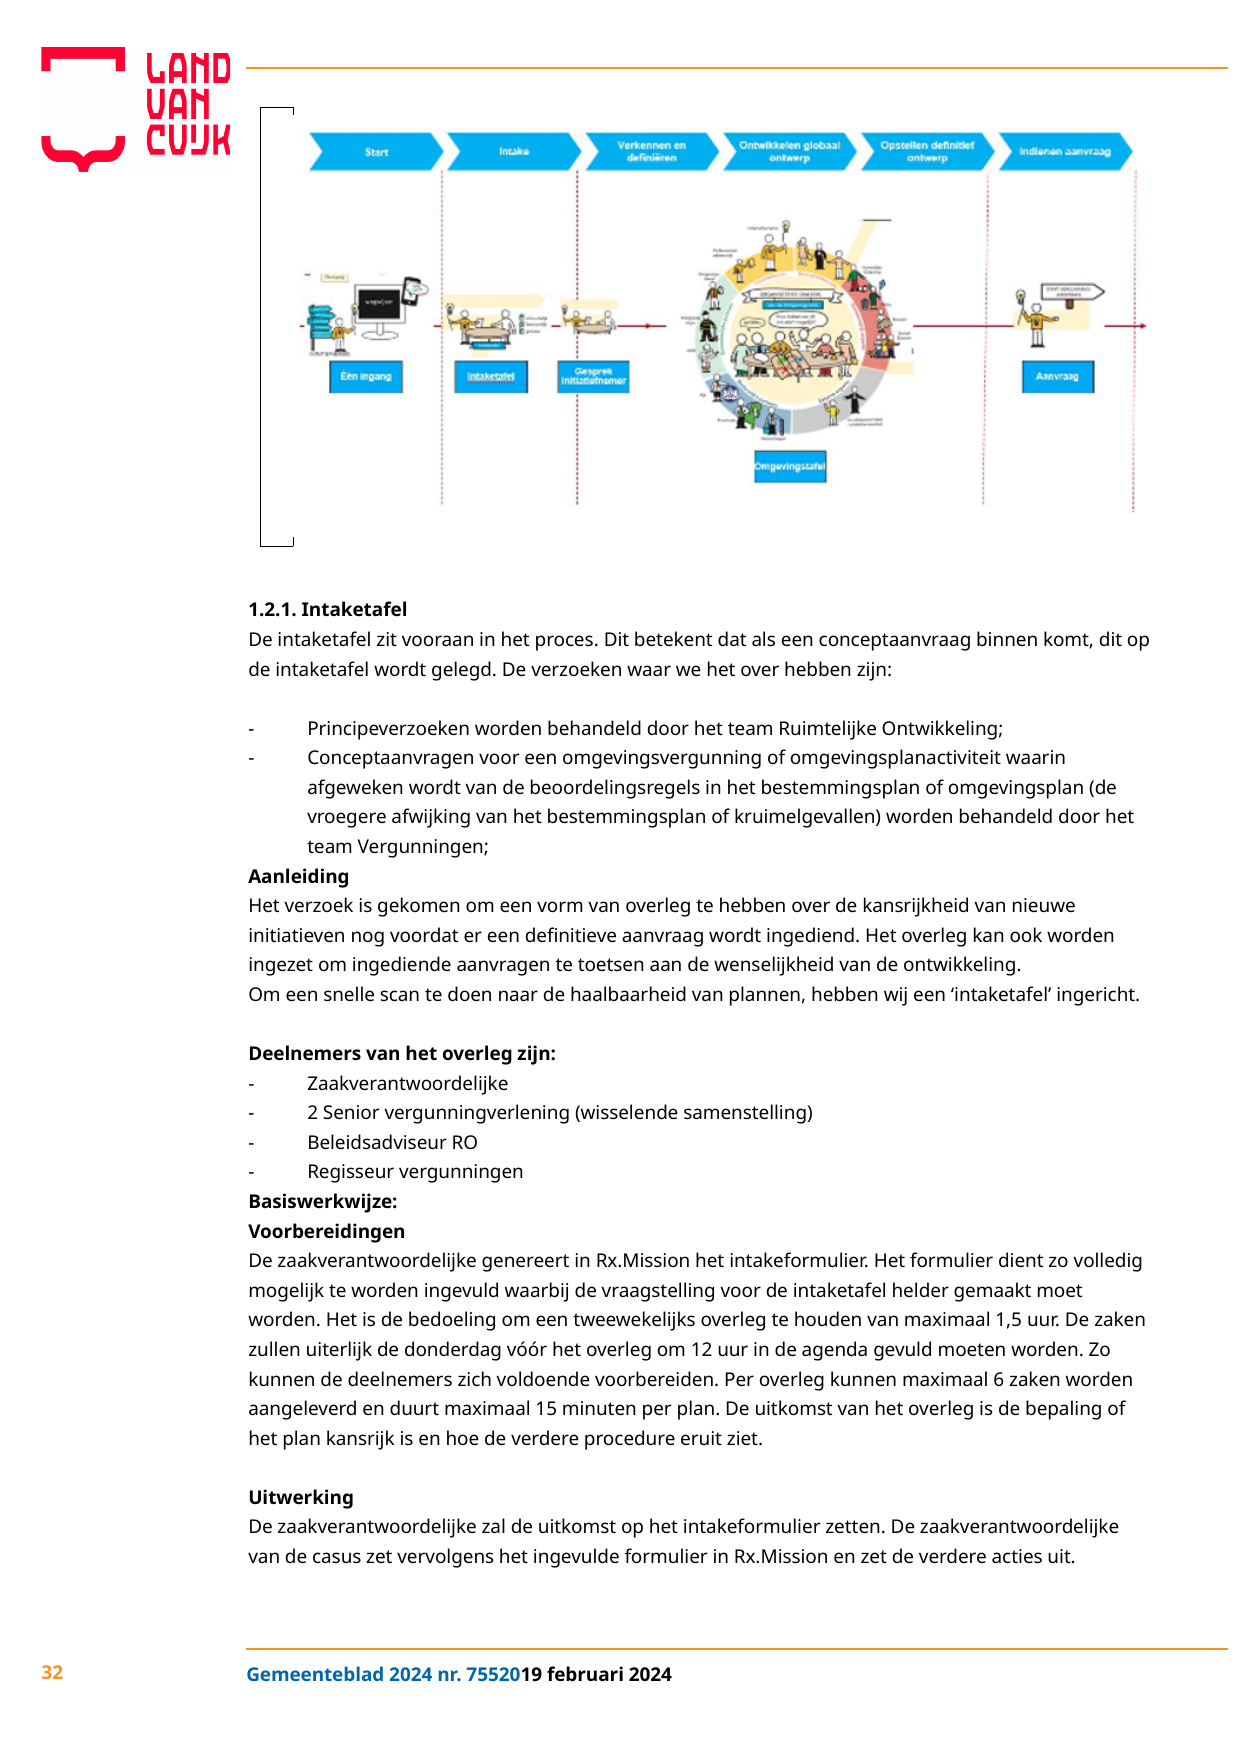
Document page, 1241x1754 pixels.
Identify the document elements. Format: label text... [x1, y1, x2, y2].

text De zaakverantwoordelijke zal de uitkomst op het intakeformulier zetten. De zaakverantwoordelijke van de casus zet vervolgens het ingevulde formulier in Rx.Mission en zet de verdere acties uit. [248, 1514, 1152, 1569]
text Het verzoek is gekomen om een vorm van overleg te hebben over de kansrijkheid van nieuwe initiatieven nog voordat er een definitieve aanvraag wordt ingediend. Het overleg kan ook worden ingezet om ingediende aanvragen te toetsen aan de wenselijkheid van de ontwikkeling. [248, 892, 1152, 977]
text Deelnemers van het overleg zijn: [248, 1040, 1152, 1066]
list Conceptaanvragen voor een omgevingsvergunning of omgevingsplanactiviteit waarin afgeweken wordt van de beoordelingsregels in het bestemmingsplan of omgevingsplan (de vroegere afwijking van het bestemmingsplan of kruimelgevallen) worden behandeld door het team Vergunningen; [248, 744, 1152, 859]
text De zaakverantwoordelijke genereert in Rx.Mission het intakeformulier. Het formulier dient zo volledig mogelijk te worden ingevuld waarbij de vraagstelling voor de intaketafel helder gemaakt moet worden. Het is de bedoeling om een tweewekelijks overleg te houden van maximaal 1,5 uur. De zaken zullen uiterlijk de donderdag vóór het overleg om 12 uur in de agenda gevuld moeten worden. Zo kunnen de deelnemers zich voldoende voorbereiden. Per overleg kunnen maximaal 6 zaken worden aangeleverd en duurt maximaal 15 minuten per plan. De uitkomst van het overleg is de bepaling of het plan kansrijk is en hoe de verdere procedure eruit ziet. [248, 1247, 1152, 1451]
list Principeverzoeken worden behandeld door het team Ruimtelijke Ontwikkeling; [248, 715, 1152, 741]
picture [41, 47, 231, 172]
list Beleidsadviseur RO [248, 1129, 1152, 1155]
list Zaakverantwoordelijke [248, 1070, 1152, 1096]
text Uitwerking [248, 1484, 1152, 1510]
picture [268, 115, 1154, 537]
text Basiswerkwijze: [248, 1188, 1152, 1214]
list 2 Senior vergunningverlening (wisselende samenstelling) [248, 1099, 1152, 1125]
list Regisseur vergunningen [248, 1159, 1152, 1184]
text Aanleiding [248, 863, 1152, 888]
text De intaketafel zit vooraan in het proces. Dit betekent dat als een conceptaanvraag binnen komt, dit op de intaketafel wordt gelegd. De verzoeken waar we het over hebben zijn: [248, 626, 1152, 681]
text 1.2.1. Intaketafel [248, 597, 1152, 622]
text Om een snelle scan te doen naar de haalbaarheid van plannen, hebben wij een ‘intaketafel’ ingericht. [248, 981, 1152, 1007]
text Voorbereidingen [248, 1218, 1152, 1243]
